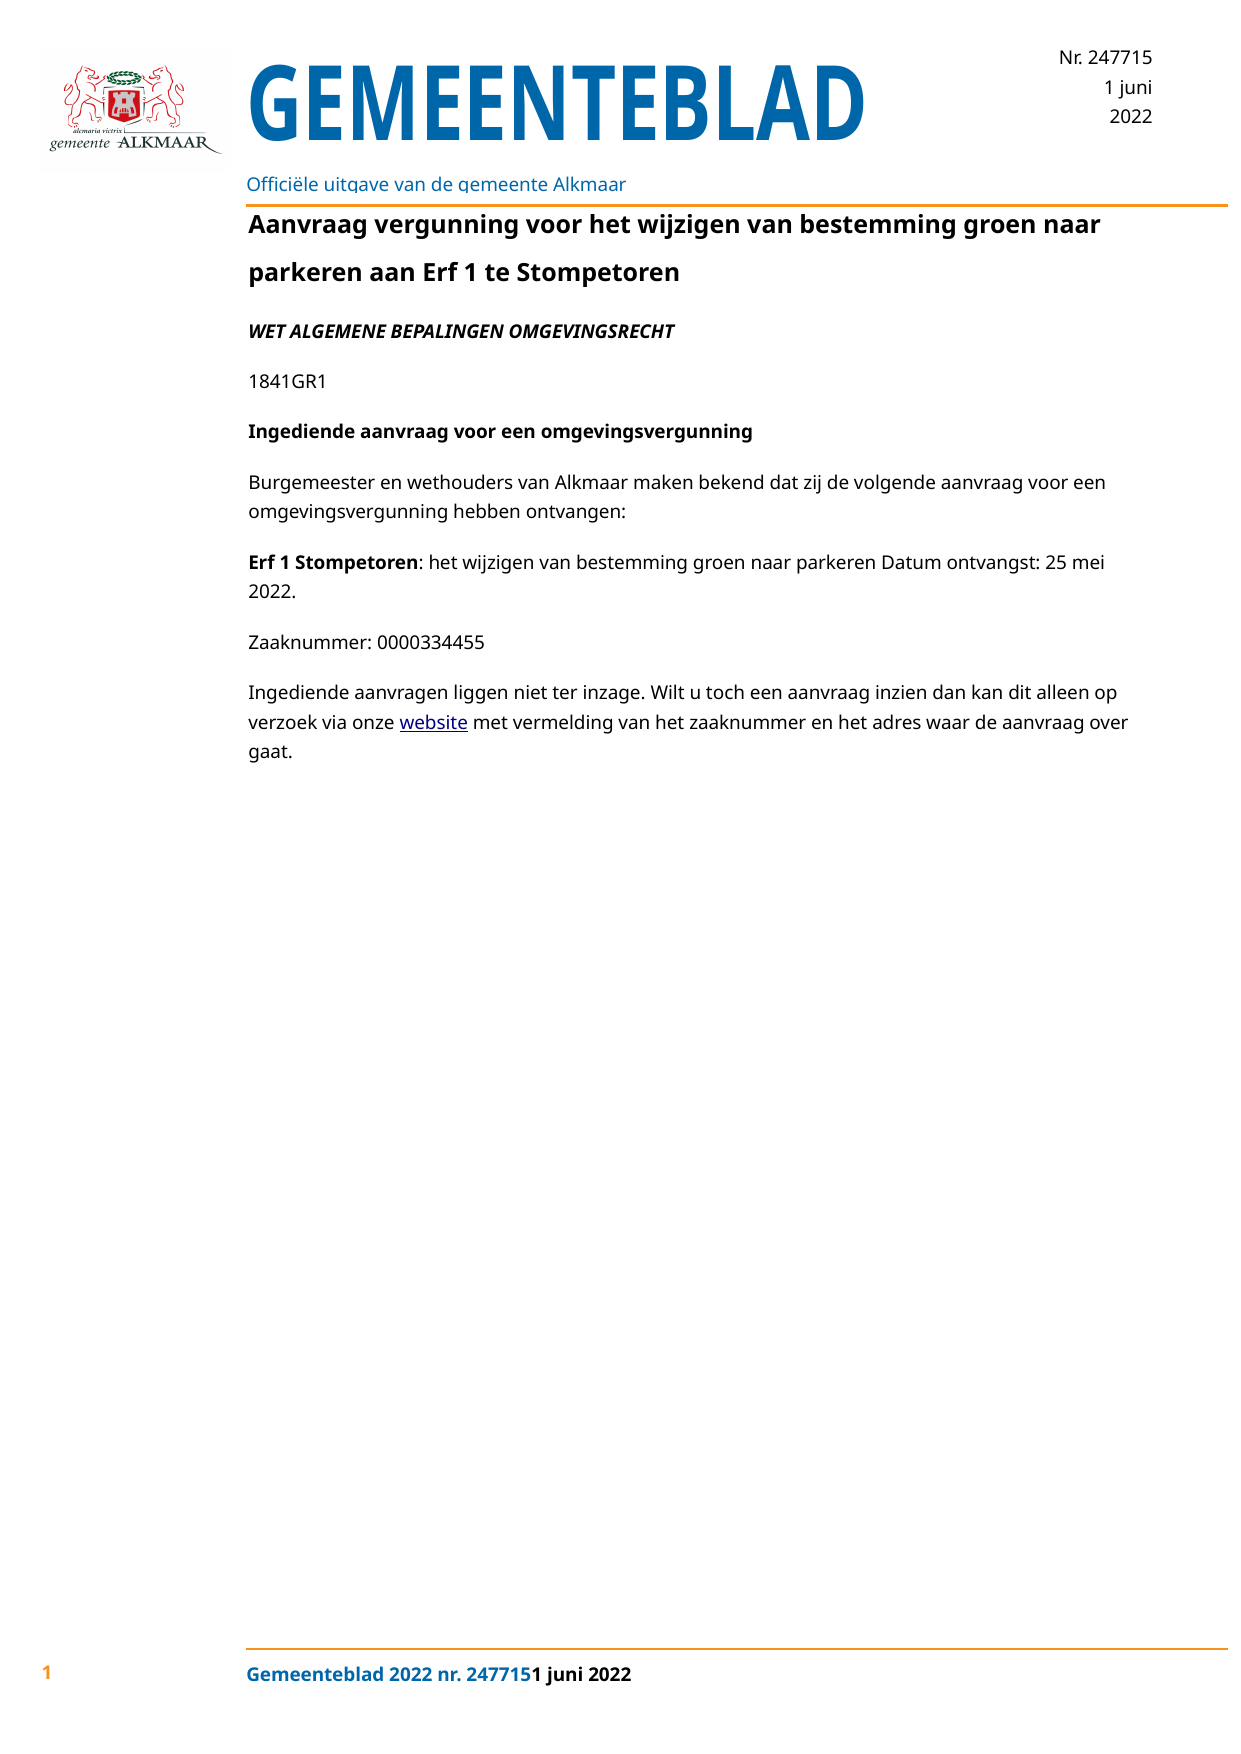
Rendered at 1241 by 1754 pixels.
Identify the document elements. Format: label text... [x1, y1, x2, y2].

picture [41, 47, 231, 172]
text 1841GR1 [248, 368, 1152, 394]
text Erf 1 Stompetoren: het wijzigen van bestemming groen naar parkeren Datum ontvangst: 25 mei 2022. [248, 549, 1152, 604]
text Ingediende aanvragen liggen niet ter inzage. Wilt u toch een aanvraag inzien dan kan dit alleen op verzoek via onze website met vermelding van het zaaknummer en het adres waar de aanvraag over gaat. [248, 679, 1152, 764]
text Zaaknummer: 0000334455 [248, 629, 1152, 655]
text Burgemeester en wethouders van Alkmaar maken bekend dat zij de volgende aanvraag voor een omgevingsvergunning hebben ontvangen: [248, 469, 1152, 524]
text Ingediende aanvraag voor een omgevingsvergunning [248, 419, 1152, 444]
text WET ALGEMENE BEPALINGEN OMGEVINGSRECHT [248, 318, 1152, 344]
text Aanvraag vergunning voor het wijzigen van bestemming groen naar parkeren aan Erf 1 te Stompetoren [248, 207, 1152, 288]
